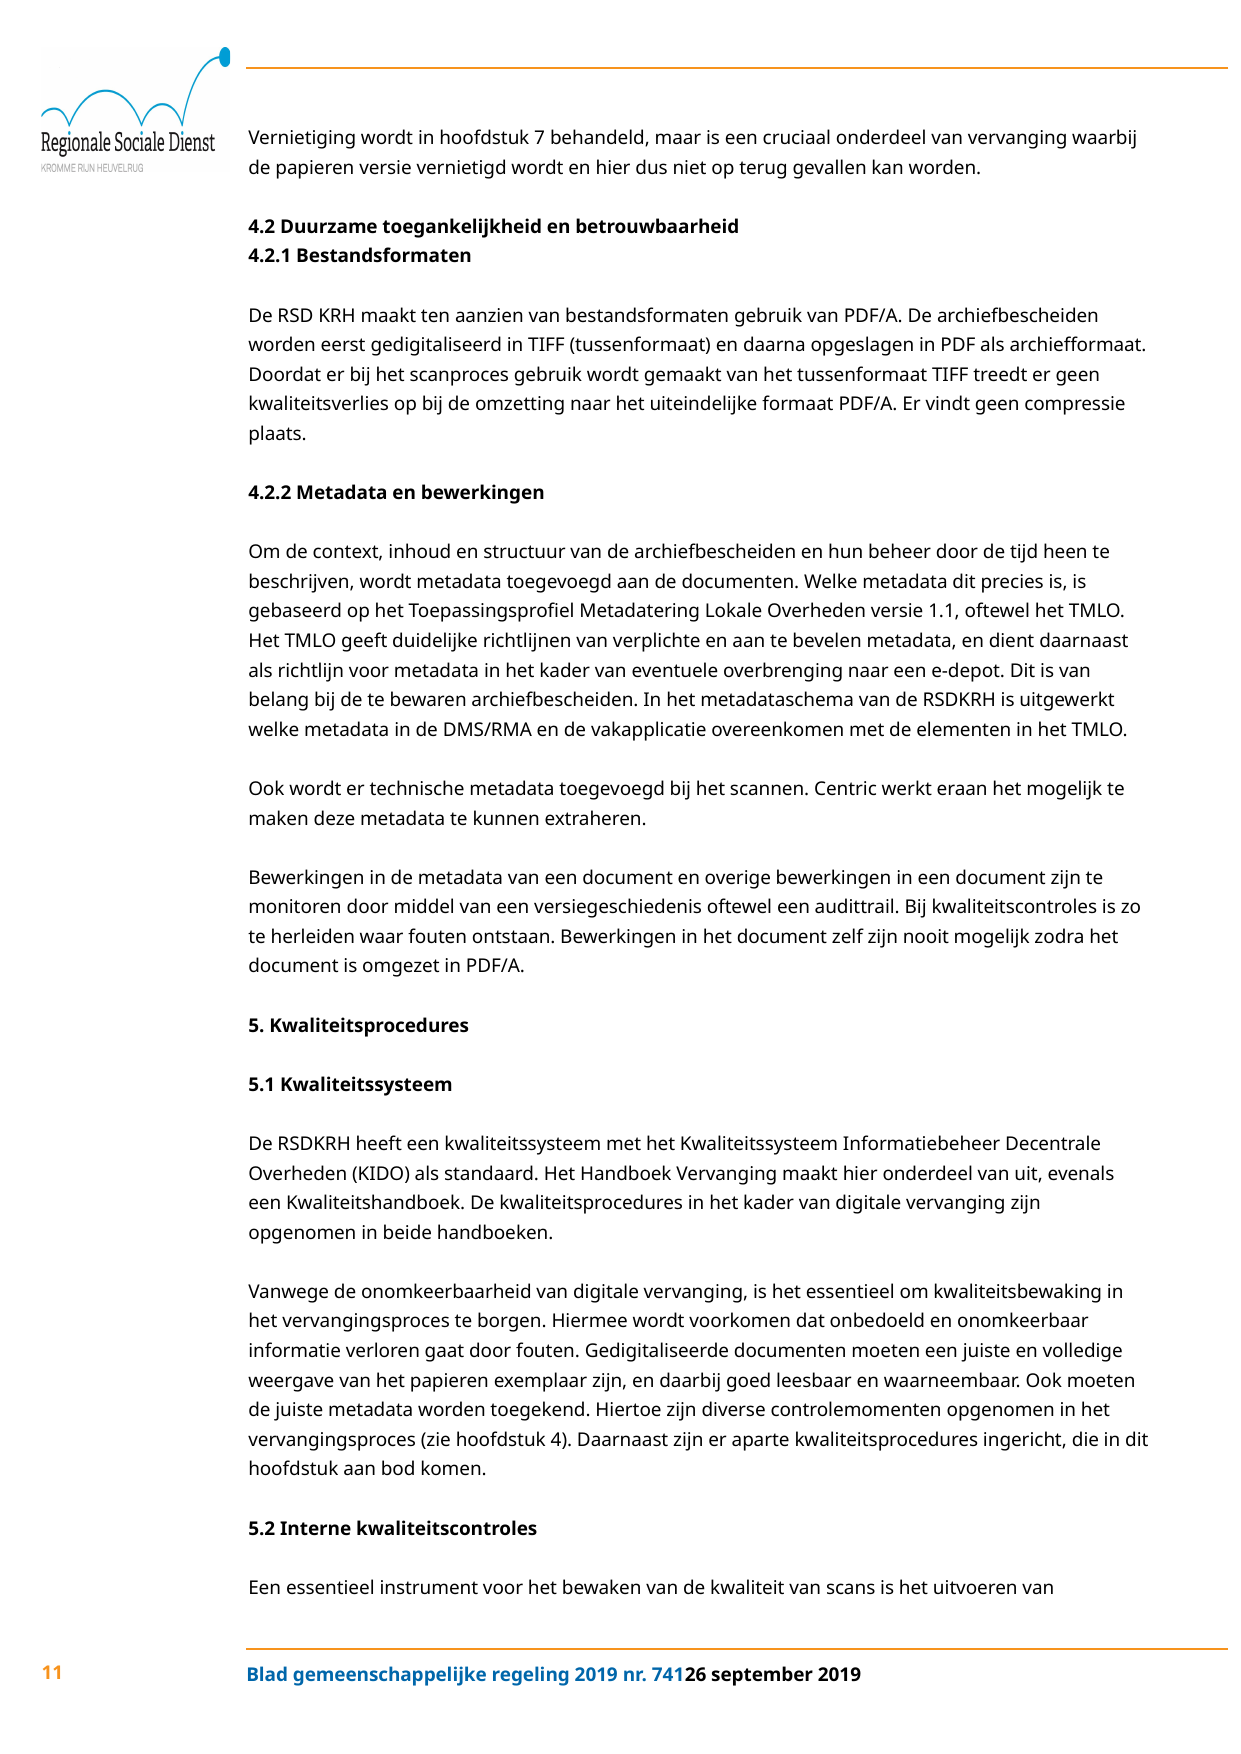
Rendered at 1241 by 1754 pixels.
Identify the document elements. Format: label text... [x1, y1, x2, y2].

text 5.1 Kwaliteitssysteem [248, 1071, 1152, 1097]
text 4.2 Duurzame toegankelijkheid en betrouwbaarheid [248, 213, 1152, 239]
picture [41, 47, 231, 172]
text 5.2 Interne kwaliteitscontroles [248, 1515, 1152, 1541]
text Vanwege de onomkeerbaarheid van digitale vervanging, is het essentieel om kwaliteitsbewaking in het vervangingsproces te borgen. Hiermee wordt voorkomen dat onbedoeld en onomkeerbaar informatie verloren gaat door fouten. Gedigitaliseerde documenten moeten een juiste en volledige weergave van het papieren exemplaar zijn, en daarbij goed leesbaar en waarneembaar. Ook moeten de juiste metadata worden toegekend. Hiertoe zijn diverse controlemomenten opgenomen in het vervangingsproces (zie hoofdstuk 4). Daarnaast zijn er aparte kwaliteitsprocedures ingericht, die in dit hoofdstuk aan bod komen. [248, 1278, 1152, 1481]
text De RSDKRH heeft een kwaliteitssysteem met het Kwaliteitssysteem Informatiebeheer Decentrale Overheden (KIDO) als standaard. Het Handboek Vervanging maakt hier onderdeel van uit, evenals een Kwaliteitshandboek. De kwaliteitsprocedures in het kader van digitale vervanging zijn opgenomen in beide handboeken. [248, 1130, 1152, 1245]
text Een essentieel instrument voor het bewaken van de kwaliteit van scans is het uitvoeren van [248, 1574, 1152, 1600]
text Om de context, inhoud en structuur van de archiefbescheiden en hun beheer door de tijd heen te beschrijven, wordt metadata toegevoegd aan de documenten. Welke metadata dit precies is, is gebaseerd op het Toepassingsprofiel Metadatering Lokale Overheden versie 1.1, oftewel het TMLO. Het TMLO geeft duidelijke richtlijnen van verplichte en aan te bevelen metadata, en dient daarnaast als richtlijn voor metadata in het kader van eventuele overbrenging naar een e-depot. Dit is van belang bij de te bewaren archiefbescheiden. In het metadataschema van de RSDKRH is uitgewerkt welke metadata in de DMS/RMA en de vakapplicatie overeenkomen met de elementen in het TMLO. [248, 538, 1152, 742]
text Ook wordt er technische metadata toegevoegd bij het scannen. Centric werkt eraan het mogelijk te maken deze metadata te kunnen extraheren. [248, 775, 1152, 831]
text 4.2.1 Bestandsformaten [248, 243, 1152, 268]
text Vernietiging wordt in hoofdstuk 7 behandeld, maar is een cruciaal onderdeel van vervanging waarbij de papieren versie vernietigd wordt en hier dus niet op terug gevallen kan worden. [248, 124, 1152, 180]
text 5. Kwaliteitsprocedures [248, 1012, 1152, 1038]
text De RSD KRH maakt ten aanzien van bestandsformaten gebruik van PDF/A. De archiefbescheiden worden eerst gedigitaliseerd in TIFF (tussenformaat) en daarna opgeslagen in PDF als archiefformaat. Doordat er bij het scanproces gebruik wordt gemaakt van het tussenformaat TIFF treedt er geen kwaliteitsverlies op bij de omzetting naar het uiteindelijke formaat PDF/A. Er vindt geen compressie plaats. [248, 302, 1152, 446]
text 4.2.2 Metadata en bewerkingen [248, 479, 1152, 505]
text Bewerkingen in de metadata van een document en overige bewerkingen in een document zijn te monitoren door middel van een versiegeschiedenis oftewel een audittrail. Bij kwaliteitscontroles is zo te herleiden waar fouten ontstaan. Bewerkingen in het document zelf zijn nooit mogelijk zodra het document is omgezet in PDF/A. [248, 864, 1152, 978]
